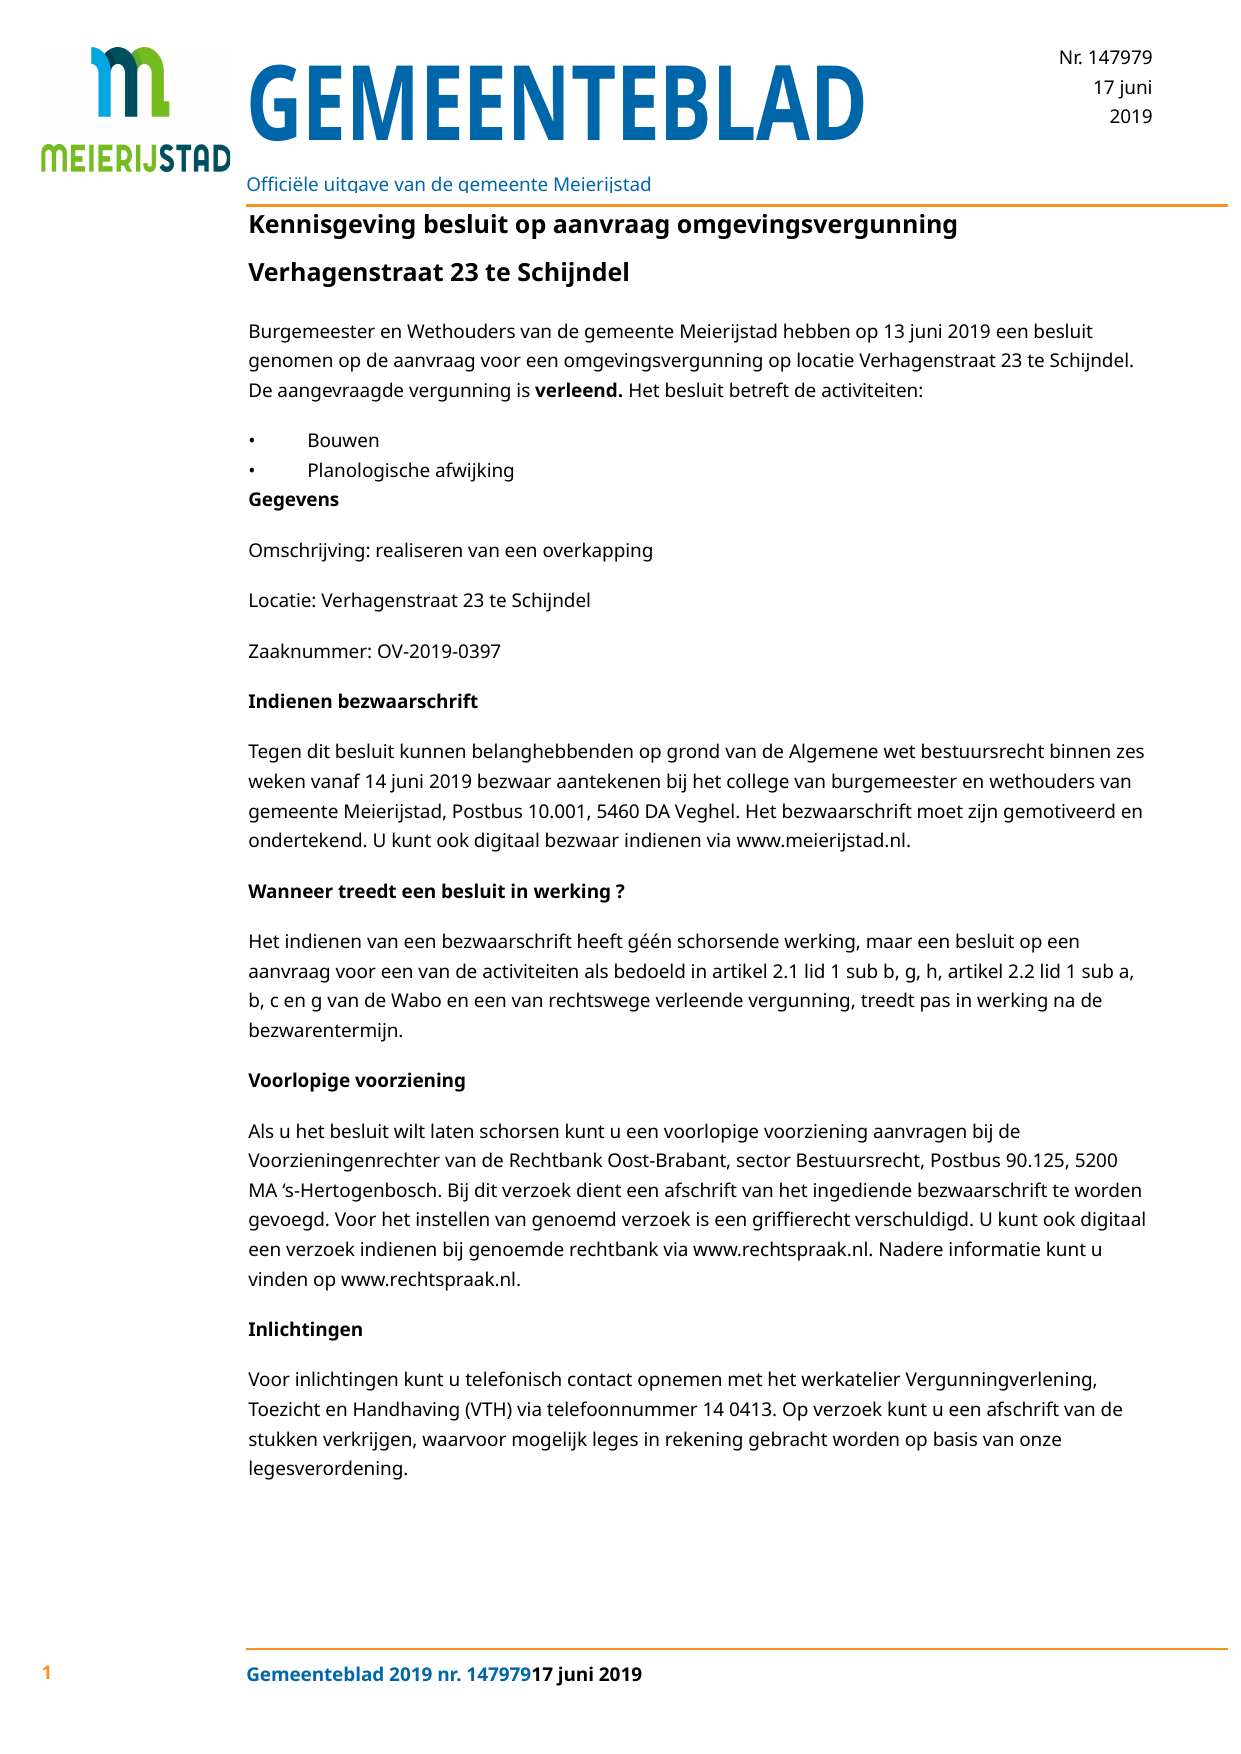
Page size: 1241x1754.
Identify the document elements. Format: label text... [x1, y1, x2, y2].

text Voor inlichtingen kunt u telefonisch contact opnemen met het werkatelier Vergunningverlening, Toezicht en Handhaving (VTH) via telefoonnummer 14 0413. Op verzoek kunt u een afschrift van de stukken verkrijgen, waarvoor mogelijk leges in rekening gebracht worden op basis van onze legesverordening. [248, 1367, 1152, 1481]
text Tegen dit besluit kunnen belanghebbenden op grond van de Algemene wet bestuursrecht binnen zes weken vanaf 14 juni 2019 bezwaar aantekenen bij het college van burgemeester en wethouders van gemeente Meierijstad, Postbus 10.001, 5460 DA Veghel. Het bezwaarschrift moet zijn gemotiveerd en ondertekend. U kunt ook digitaal bezwaar indienen via www.meierijstad.nl. [248, 739, 1152, 853]
text Locatie: Verhagenstraat 23 te Schijndel [248, 587, 1152, 613]
text Gegevens [248, 487, 1152, 512]
text Het indienen van een bezwaarschrift heeft géén schorsende werking, maar een besluit op een aanvraag voor een van de activiteiten als bedoeld in artikel 2.1 lid 1 sub b, g, h, artikel 2.2 lid 1 sub a, b, c en g van de Wabo en een van rechtswege verleende vergunning, treedt pas in werking na de bezwarentermijn. [248, 928, 1152, 1043]
text Indienen bezwaarschrift [248, 688, 1152, 714]
text Inlichtingen [248, 1316, 1152, 1342]
text Wanneer treedt een besluit in werking ? [248, 878, 1152, 904]
text Als u het besluit wilt laten schorsen kunt u een voorlopige voorziening aanvragen bij de Voorzieningenrechter van de Rechtbank Oost-Brabant, sector Bestuursrecht, Postbus 90.125, 5200 MA ‘s-Hertogenbosch. Bij dit verzoek dient een afschrift van het ingediende bezwaarschrift te worden gevoegd. Voor het instellen van genoemd verzoek is een griffierecht verschuldigd. U kunt ook digitaal een verzoek indienen bij genoemde rechtbank via www.rechtspraak.nl. Nadere informatie kunt u vinden op www.rechtspraak.nl. [248, 1118, 1152, 1292]
text Zaaknummer: OV-2019-0397 [248, 638, 1152, 664]
text Voorlopige voorziening [248, 1067, 1152, 1093]
list Bouwen [248, 427, 1152, 453]
text Omschrijving: realiseren van een overkapping [248, 537, 1152, 563]
picture [41, 47, 231, 172]
text Kennisgeving besluit op aanvraag omgevingsvergunning Verhagenstraat 23 te Schijndel [248, 207, 1152, 288]
list Planologische afwijking [248, 457, 1152, 483]
text Burgemeester en Wethouders van de gemeente Meierijstad hebben op 13 juni 2019 een besluit genomen op de aanvraag voor een omgevingsvergunning op locatie Verhagenstraat 23 te Schijndel. De aangevraagde vergunning is verleend. Het besluit betreft de activiteiten: [248, 318, 1152, 403]
